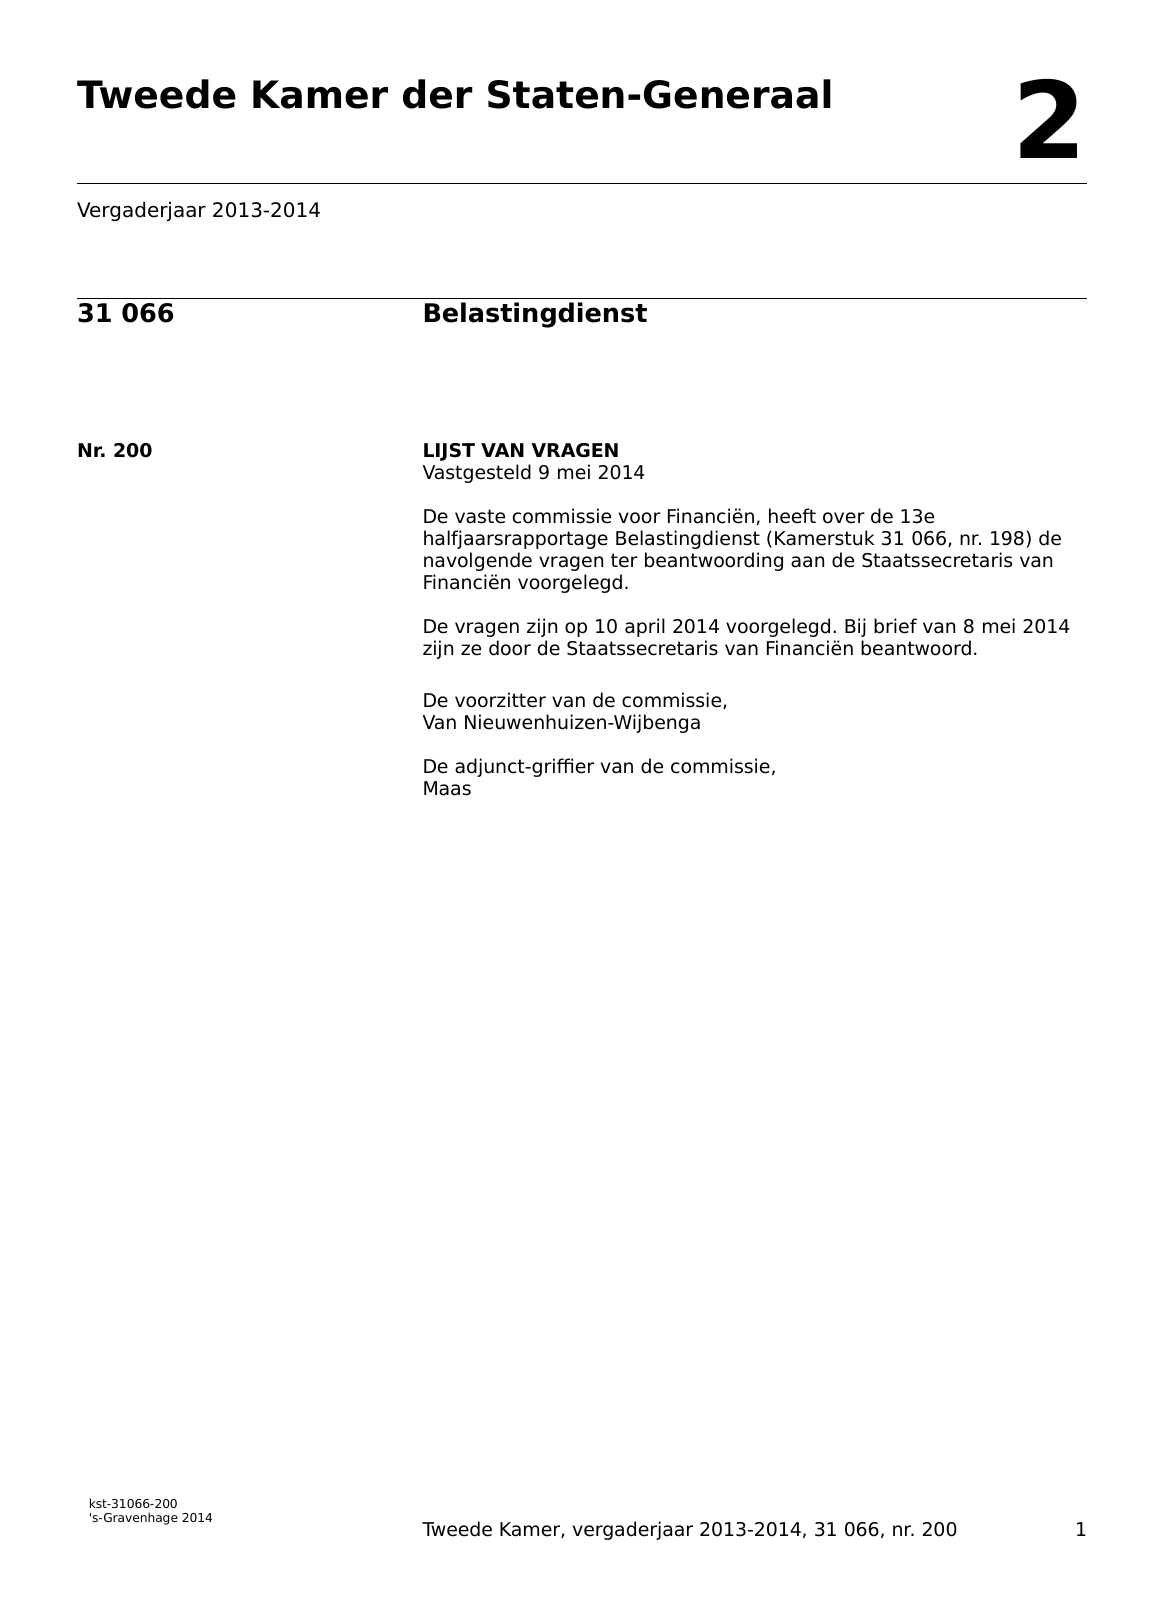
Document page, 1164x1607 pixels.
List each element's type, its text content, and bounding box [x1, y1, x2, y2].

text 's-Gravenhage 2014 [88, 1511, 323, 1525]
text De vragen zijn op 10 april 2014 voorgelegd. Bij brief van 8 mei 2014 zijn ze door de Staatssecretaris van Financiën beantwoord. [422, 616, 1087, 660]
table_cell Vergaderjaar 2013-2014 [77, 184, 1087, 298]
subtitle Nr. 200 LIJST VAN VRAGEN [77, 440, 1087, 462]
text Vastgesteld 9 mei 2014 [422, 462, 1087, 484]
table_header 2 [886, 59, 1087, 183]
table_header Tweede Kamer der Staten-Generaal [77, 59, 886, 183]
text kst-31066-200 [88, 1497, 323, 1511]
text De adjunct-griffier van de commissie, Maas [422, 756, 1087, 800]
text De voorzitter van de commissie, Van Nieuwenhuizen-Wijbenga [422, 690, 1087, 734]
text De vaste commissie voor Financiën, heeft over de 13e halfjaarsrapportage Belastingdienst (Kamerstuk 31 066, nr. 198) de navolgende vragen ter beantwoording aan de Staatssecretaris van Financiën voorgelegd. [422, 506, 1087, 594]
subtitle 31 066 Belastingdienst [77, 299, 1087, 329]
